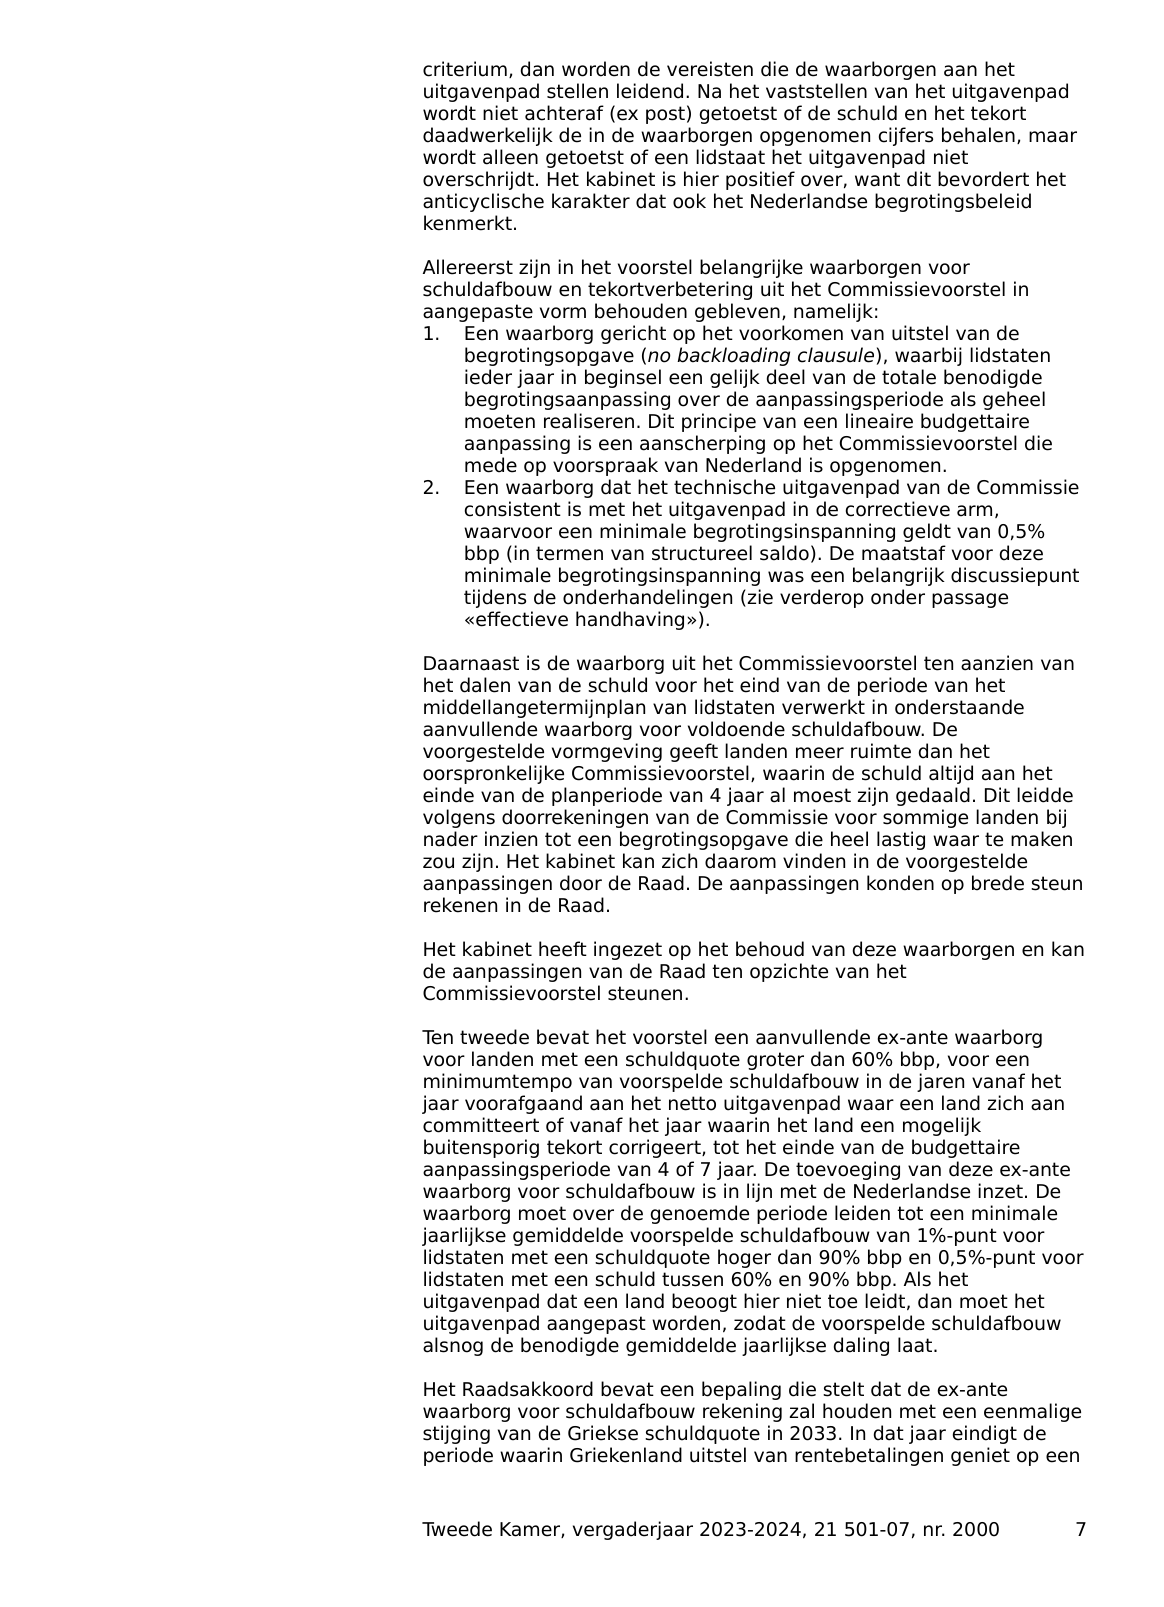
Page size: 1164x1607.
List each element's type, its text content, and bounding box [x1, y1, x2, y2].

text 1. Een waarborg gericht op het voorkomen van uitstel van de begrotingsopgave (no backloading clausule), waarbij lidstaten ieder jaar in beginsel een gelijk deel van de totale benodigde begrotingsaanpassing over de aanpassingsperiode als geheel moeten realiseren. Dit principe van een lineaire budgettaire aanpassing is een aanscherping op het Commissievoorstel die mede op voorspraak van Nederland is opgenomen. [422, 323, 1087, 477]
text Daarnaast is de waarborg uit het Commissievoorstel ten aanzien van het dalen van de schuld voor het eind van de periode van het middellangetermijnplan van lidstaten verwerkt in onderstaande aanvullende waarborg voor voldoende schuldafbouw. De voorgestelde vormgeving geeft landen meer ruimte dan het oorspronkelijke Commissievoorstel, waarin de schuld altijd aan het einde van de planperiode van 4 jaar al moest zijn gedaald. Dit leidde volgens doorrekeningen van de Commissie voor sommige landen bij nader inzien tot een begrotingsopgave die heel lastig waar te maken zou zijn. Het kabinet kan zich daarom vinden in de voorgestelde aanpassingen door de Raad. De aanpassingen konden op brede steun rekenen in de Raad. [422, 653, 1087, 917]
text Allereerst zijn in het voorstel belangrijke waarborgen voor schuldafbouw en tekortverbetering uit het Commissievoorstel in aangepaste vorm behouden gebleven, namelijk: [422, 257, 1087, 323]
text Het Raadsakkoord bevat een bepaling die stelt dat de ex-ante waarborg voor schuldafbouw rekening zal houden met een eenmalige stijging van de Griekse schuldquote in 2033. In dat jaar eindigt de periode waarin Griekenland uitstel van rentebetalingen geniet op een [422, 1379, 1087, 1467]
text 2. Een waarborg dat het technische uitgavenpad van de Commissie consistent is met het uitgavenpad in de correctieve arm, waarvoor een minimale begrotingsinspanning geldt van 0,5% bbp (in termen van structureel saldo). De maatstaf voor deze minimale begrotingsinspanning was een belangrijk discussiepunt tijdens de onderhandelingen (zie verderop onder passage «effectieve handhaving»). [422, 477, 1087, 631]
text Ten tweede bevat het voorstel een aanvullende ex-ante waarborg voor landen met een schuldquote groter dan 60% bbp, voor een minimumtempo van voorspelde schuldafbouw in de jaren vanaf het jaar voorafgaand aan het netto uitgavenpad waar een land zich aan committeert of vanaf het jaar waarin het land een mogelijk buitensporig tekort corrigeert, tot het einde van de budgettaire aanpassingsperiode van 4 of 7 jaar. De toevoeging van deze ex-ante waarborg voor schuldafbouw is in lijn met de Nederlandse inzet. De waarborg moet over de genoemde periode leiden tot een minimale jaarlijkse gemiddelde voorspelde schuldafbouw van 1%-punt voor lidstaten met een schuldquote hoger dan 90% bbp en 0,5%-punt voor lidstaten met een schuld tussen 60% en 90% bbp. Als het uitgavenpad dat een land beoogt hier niet toe leidt, dan moet het uitgavenpad aangepast worden, zodat de voorspelde schuldafbouw alsnog de benodigde gemiddelde jaarlijkse daling laat. [422, 1027, 1087, 1357]
text criterium, dan worden de vereisten die de waarborgen aan het uitgavenpad stellen leidend. Na het vaststellen van het uitgavenpad wordt niet achteraf (ex post) getoetst of de schuld en het tekort daadwerkelijk de in de waarborgen opgenomen cijfers behalen, maar wordt alleen getoetst of een lidstaat het uitgavenpad niet overschrijdt. Het kabinet is hier positief over, want dit bevordert het anticyclische karakter dat ook het Nederlandse begrotingsbeleid kenmerkt. [422, 59, 1087, 235]
text Het kabinet heeft ingezet op het behoud van deze waarborgen en kan de aanpassingen van de Raad ten opzichte van het Commissievoorstel steunen. [422, 939, 1087, 1005]
